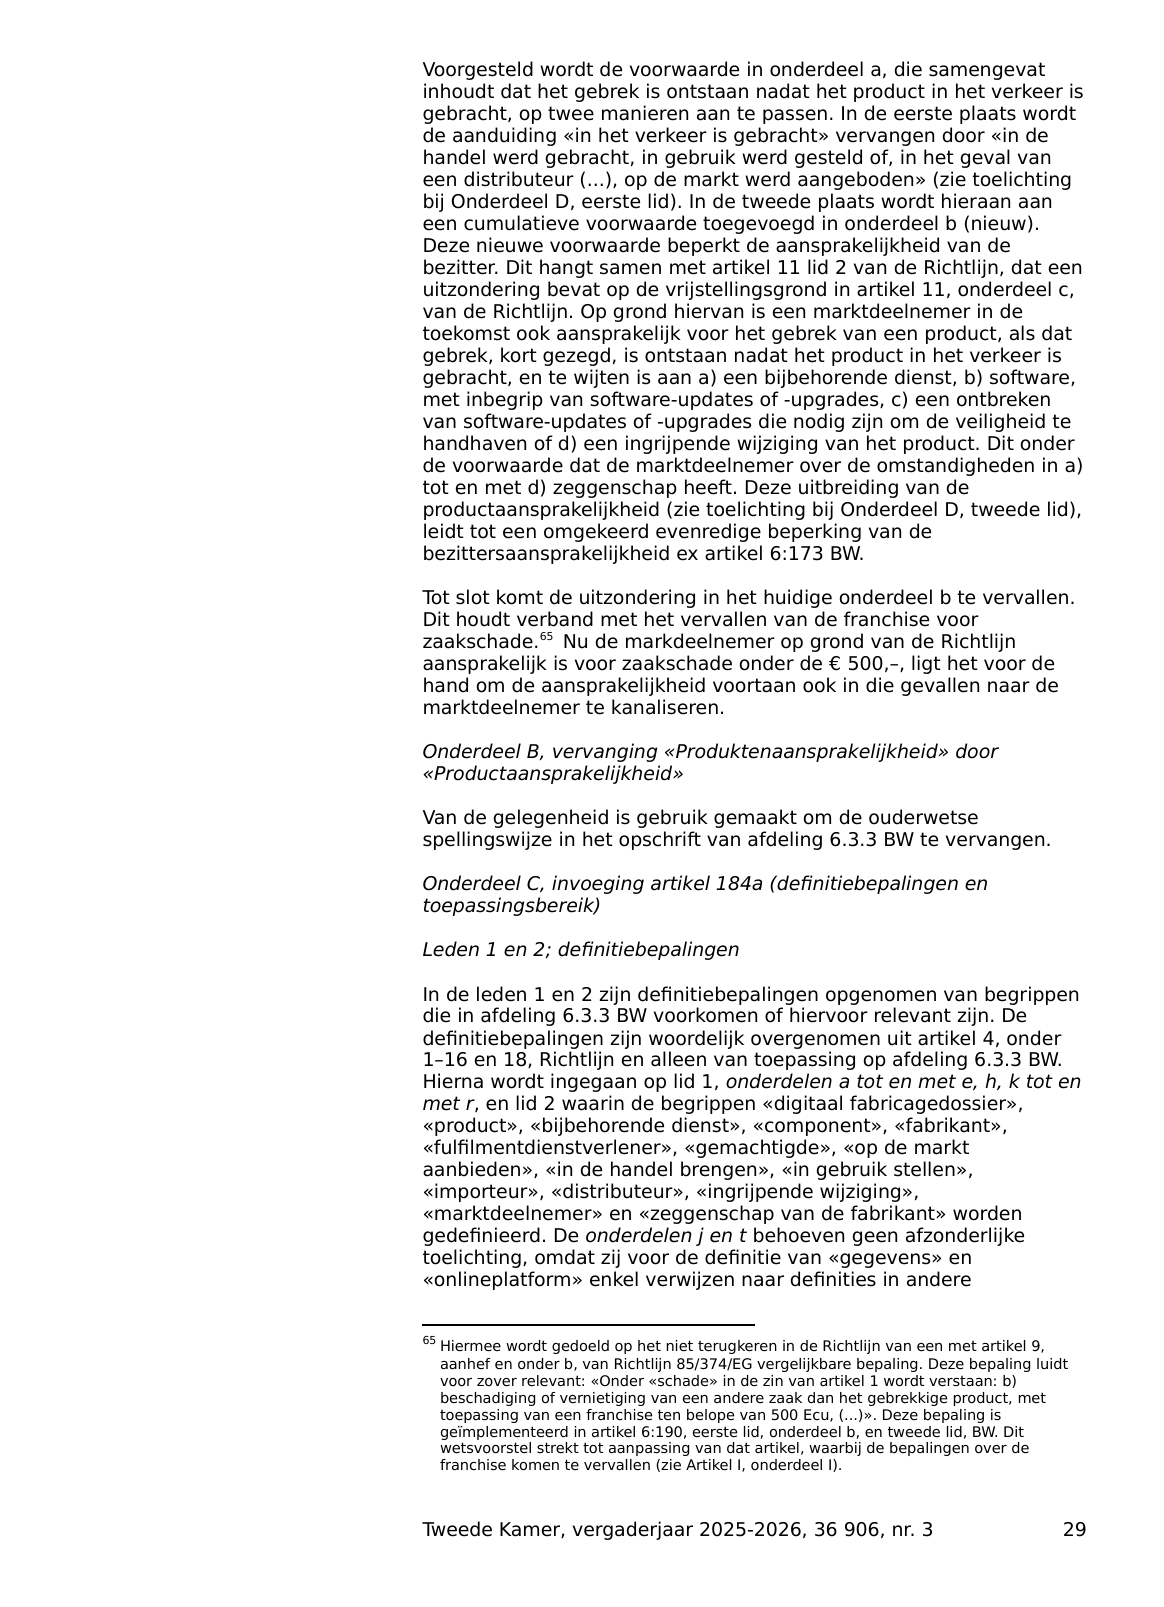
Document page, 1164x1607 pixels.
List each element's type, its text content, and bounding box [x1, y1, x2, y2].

text Van de gelegenheid is gebruik gemaakt om de ouderwetse spellingswijze in het opschrift van afdeling 6.3.3 BW te vervangen. [422, 807, 1087, 851]
subtitle Leden 1 en 2; definitiebepalingen [422, 939, 1087, 961]
text Voorgesteld wordt de voorwaarde in onderdeel a, die samengevat inhoudt dat het gebrek is ontstaan nadat het product in het verkeer is gebracht, op twee manieren aan te passen. In de eerste plaats wordt de aanduiding «in het verkeer is gebracht» vervangen door «in de handel werd gebracht, in gebruik werd gesteld of, in het geval van een distributeur (...), op de markt werd aangeboden» (zie toelichting bij Onderdeel D, eerste lid). In de tweede plaats wordt hieraan aan een cumulatieve voorwaarde toegevoegd in onderdeel b (nieuw). Deze nieuwe voorwaarde beperkt de aansprakelijkheid van de bezitter. Dit hangt samen met artikel 11 lid 2 van de Richtlijn, dat een uitzondering bevat op de vrijstellingsgrond in artikel 11, onderdeel c, van de Richtlijn. Op grond hiervan is een marktdeelnemer in de toekomst ook aansprakelijk voor het gebrek van een product, als dat gebrek, kort gezegd, is ontstaan nadat het product in het verkeer is gebracht, en te wijten is aan a) een bijbehorende dienst, b) software, met inbegrip van software-updates of -upgrades, c) een ontbreken van software-updates of -upgrades die nodig zijn om de veiligheid te handhaven of d) een ingrijpende wijziging van het product. Dit onder de voorwaarde dat de marktdeelnemer over de omstandigheden in a) tot en met d) zeggenschap heeft. Deze uitbreiding van de productaansprakelijkheid (zie toelichting bij Onderdeel D, tweede lid), leidt tot een omgekeerd evenredige beperking van de bezittersaansprakelijkheid ex artikel 6:173 BW. [422, 59, 1087, 564]
text Hiermee wordt gedoeld op het niet terugkeren in de Richtlijn van een met artikel 9, aanhef en onder b, van Richtlijn 85/374/EG vergelijkbare bepaling. Deze bepaling luidt voor zover relevant: «Onder «schade» in de zin van artikel 1 wordt verstaan: b) beschadiging of vernietiging van een andere zaak dan het gebrekkige product, met toepassing van een franchise ten belope van 500 Ecu, (...)». Deze bepaling is geïmplementeerd in artikel 6:190, eerste lid, onderdeel b, en tweede lid, BW. Dit wetsvoorstel strekt tot aanpassing van dat artikel, waarbij de bepalingen over de franchise komen te vervallen (zie Artikel I, onderdeel I). [422, 1334, 1087, 1474]
subtitle Onderdeel B, vervanging «Produktenaansprakelijkheid» door «Productaansprakelijkheid» [422, 741, 1087, 785]
subtitle Onderdeel C, invoeging artikel 184a (definitiebepalingen en toepassingsbereik) [422, 873, 1087, 917]
text In de leden 1 en 2 zijn definitiebepalingen opgenomen van begrippen die in afdeling 6.3.3 BW voorkomen of hiervoor relevant zijn. De definitiebepalingen zijn woordelijk overgenomen uit artikel 4, onder 1–16 en 18, Richtlijn en alleen van toepassing op afdeling 6.3.3 BW. Hierna wordt ingegaan op lid 1, onderdelen a tot en met e, h, k tot en met r, en lid 2 waarin de begrippen «digitaal fabricagedossier», «product», «bijbehorende dienst», «component», «fabrikant», «fulfilmentdienstverlener», «gemachtigde», «op de markt aanbieden», «in de handel brengen», «in gebruik stellen», «importeur», «distributeur», «ingrijpende wijziging», «marktdeelnemer» en «zeggenschap van de fabrikant» worden gedefinieerd. De onderdelen j en t behoeven geen afzonderlijke toelichting, omdat zij voor de definitie van «gegevens» en «onlineplatform» enkel verwijzen naar definities in andere [422, 983, 1087, 1291]
text Tot slot komt de uitzondering in het huidige onderdeel b te vervallen. Dit houdt verband met het vervallen van de franchise voor zaakschade. Nu de markdeelnemer op grond van de Richtlijn aansprakelijk is voor zaakschade onder de € 500,–, ligt het voor de hand om de aansprakelijkheid voortaan ook in die gevallen naar de marktdeelnemer te kanaliseren. [422, 587, 1087, 719]
